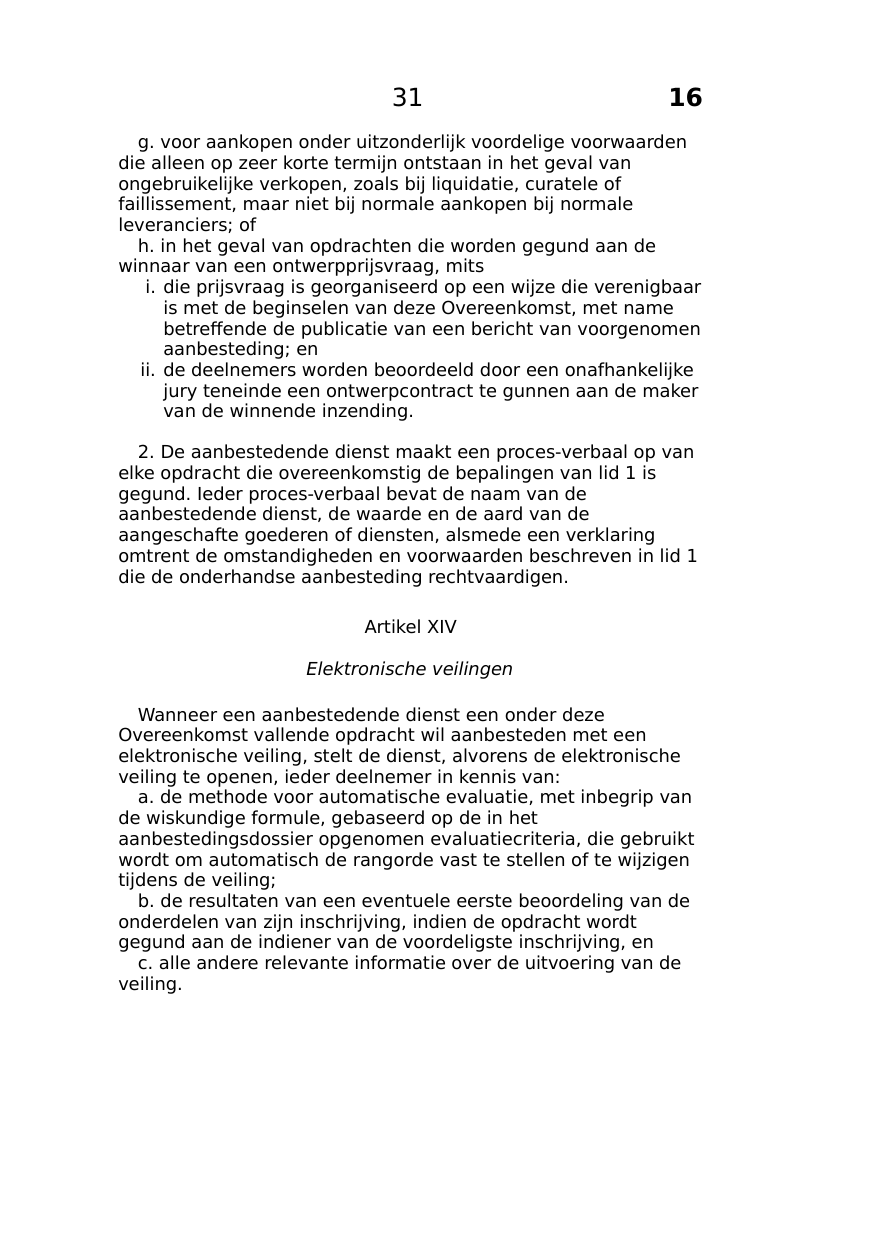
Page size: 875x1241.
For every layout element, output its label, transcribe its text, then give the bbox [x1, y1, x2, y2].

text a. de methode voor automatische evaluatie, met inbegrip van de wiskundige formule, gebaseerd op de in het aanbestedingsdossier opgenomen evaluatiecriteria, die gebruikt wordt om automatisch de rangorde vast te stellen of te wijzigen tijdens de veiling; [118, 787, 703, 891]
text c. alle andere relevante informatie over de uitvoering van de veiling. [118, 953, 703, 994]
subtitle Artikel XIV Elektronische veilingen [118, 617, 703, 679]
text i. die prijsvraag is georganiseerd op een wijze die verenigbaar is met de beginselen van deze Overeenkomst, met name betreffende de publicatie van een bericht van voorgenomen aanbesteding; en [118, 277, 703, 360]
text ii. de deelnemers worden beoordeeld door een onafhankelijke jury teneinde een ontwerpcontract te gunnen aan de maker van de winnende inzending. [118, 360, 703, 422]
text Wanneer een aanbestedende dienst een onder deze Overeenkomst vallende opdracht wil aanbesteden met een elektronische veiling, stelt de dienst, alvorens de elektronische veiling te openen, ieder deelnemer in kennis van: [118, 704, 703, 787]
text g. voor aankopen onder uitzonderlijk voordelige voorwaarden die alleen op zeer korte termijn ontstaan in het geval van ongebruikelijke verkopen, zoals bij liquidatie, curatele of faillissement, maar niet bij normale aankopen bij normale leveranciers; of [118, 132, 703, 236]
text b. de resultaten van een eventuele eerste beoordeling van de onderdelen van zijn inschrijving, indien de opdracht wordt gegund aan de indiener van de voordeligste inschrijving, en [118, 891, 703, 953]
text h. in het geval van opdrachten die worden gegund aan de winnaar van een ontwerpprijsvraag, mits [118, 236, 703, 277]
text 2. De aanbestedende dienst maakt een proces-verbaal op van elke opdracht die overeenkomstig de bepalingen van lid 1 is gegund. Ieder proces-verbaal bevat de naam van de aanbestedende dienst, de waarde en de aard van de aangeschafte goederen of diensten, alsmede een verklaring omtrent de omstandigheden en voorwaarden beschreven in lid 1 die de onderhandse aanbesteding rechtvaardigen. [118, 442, 703, 587]
